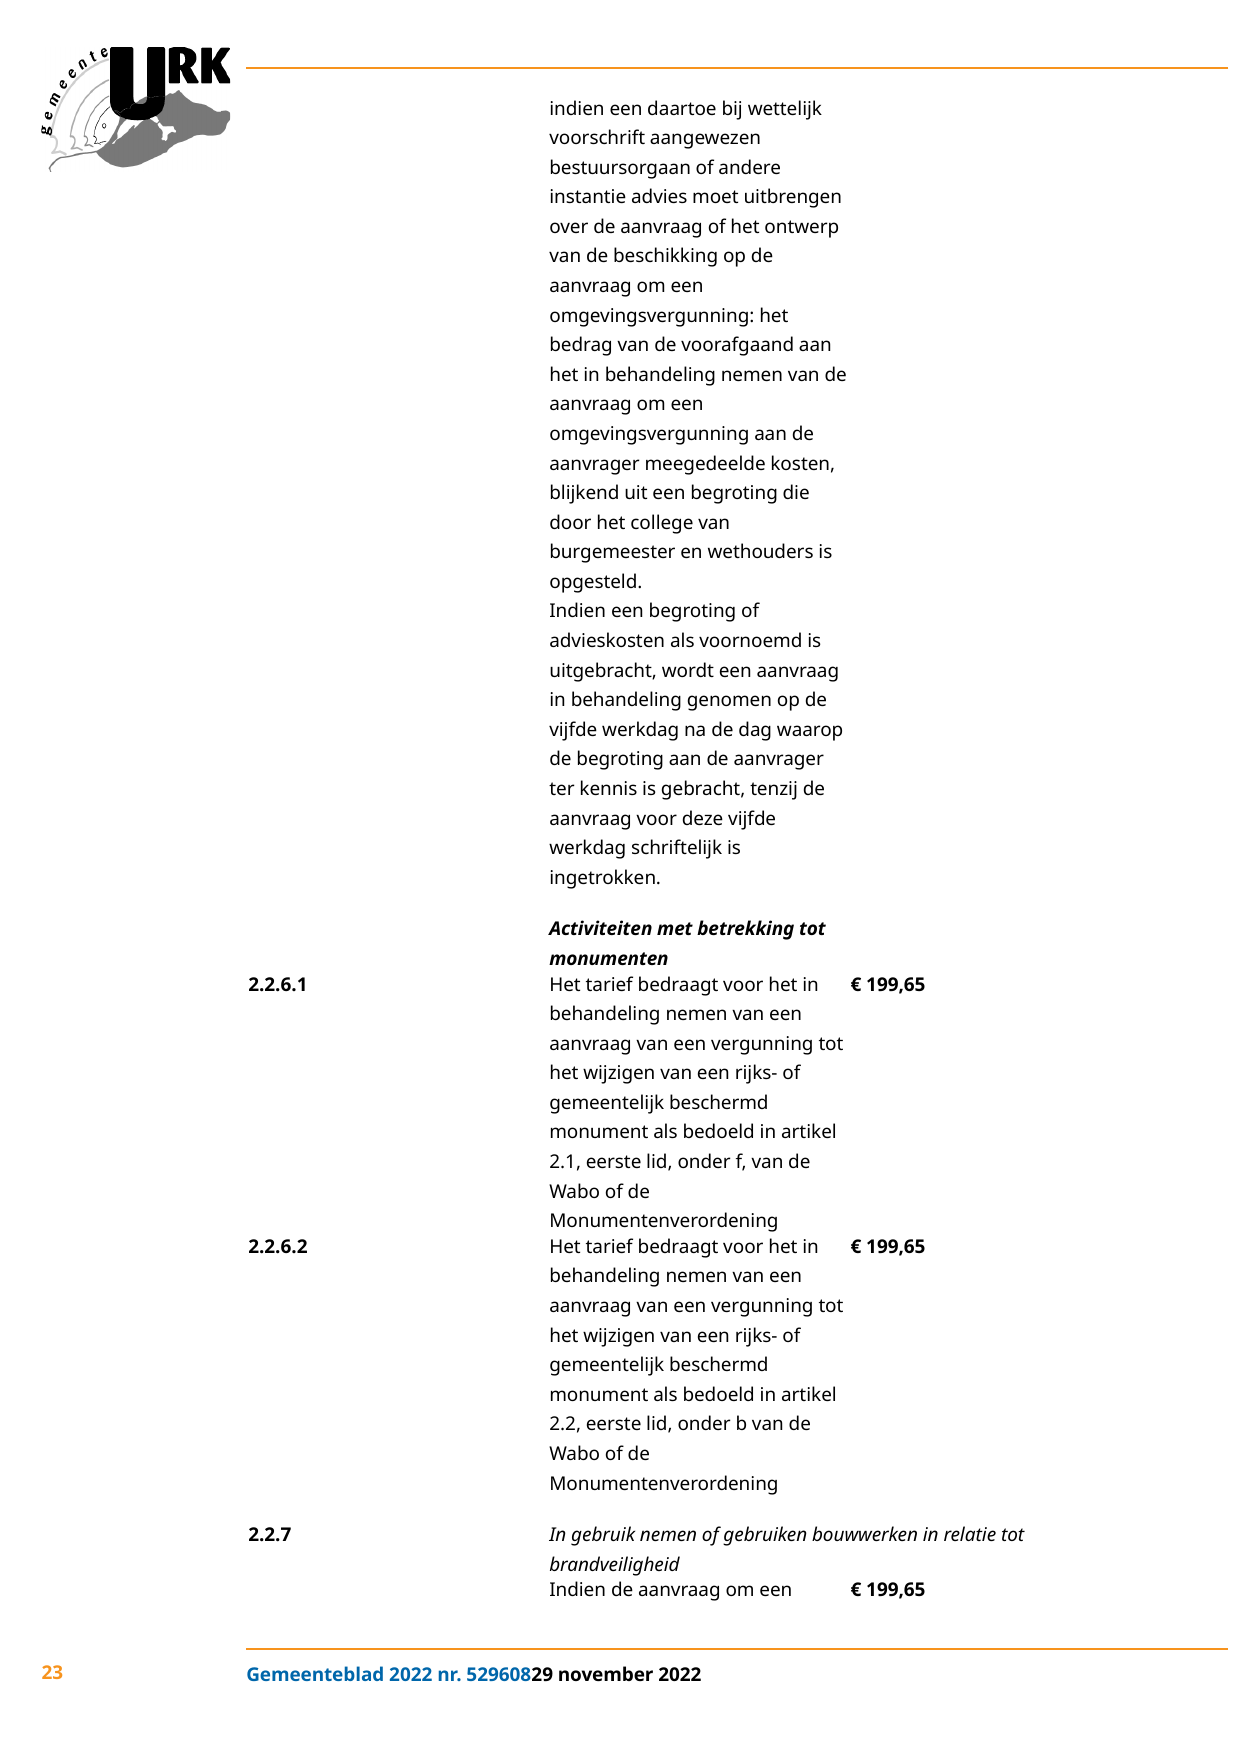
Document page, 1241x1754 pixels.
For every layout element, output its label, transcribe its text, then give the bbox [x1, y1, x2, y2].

table_cell [850, 890, 1152, 915]
table_cell [248, 95, 549, 890]
table_cell [850, 1496, 1152, 1521]
picture [41, 47, 231, 172]
table_cell [248, 890, 549, 915]
table_cell Het tarief bedraagt voor het in behandeling nemen van een aanvraag van een vergunning tot het wijzigen van een rijks- of gemeentelijk beschermd monument als bedoeld in artikel 2.2, eerste lid, onder b van de Wabo of de Monumentenverordening [549, 1233, 850, 1496]
table_cell 2.2.6.1 [248, 971, 549, 1233]
table_cell In gebruik nemen of gebruiken bouwwerken in relatie tot brandveiligheid [549, 1521, 1152, 1577]
table_cell € 199,65 [850, 971, 1152, 1233]
table_cell [850, 95, 1152, 890]
table_cell Het tarief bedraagt voor het in behandeling nemen van een aanvraag van een vergunning tot het wijzigen van een rijks- of gemeentelijk beschermd monument als bedoeld in artikel 2.1, eerste lid, onder f, van de Wabo of de Monumentenverordening [549, 971, 850, 1233]
table_cell € 199,65 [850, 1577, 1152, 1602]
table_cell Indien de aanvraag om een [549, 1577, 850, 1602]
table_cell 2.2.7 [248, 1521, 549, 1577]
table_cell € 199,65 [850, 1233, 1152, 1496]
table_cell [850, 915, 1152, 971]
table_cell indien een daartoe bij wettelijk voorschrift aangewezen bestuursorgaan of andere instantie advies moet uitbrengen over de aanvraag of het ontwerp van de beschikking op de aanvraag om een omgevingsvergunning: het bedrag van de voorafgaand aan het in behandeling nemen van de aanvraag om een omgevingsvergunning aan de aanvrager meegedeelde kosten, blijkend uit een begroting die door het college van burgemeester en wethouders is opgesteld. Indien een begroting of advieskosten als voornoemd is uitgebracht, wordt een aanvraag in behandeling genomen op de vijfde werkdag na de dag waarop de begroting aan de aanvrager ter kennis is gebracht, tenzij de aanvraag voor deze vijfde werkdag schriftelijk is ingetrokken. [549, 95, 850, 890]
table_cell [248, 915, 549, 971]
table_cell Activiteiten met betrekking tot monumenten [549, 915, 850, 971]
table_cell 2.2.6.2 [248, 1233, 549, 1496]
table_cell [549, 1496, 850, 1521]
table_cell [549, 890, 850, 915]
table_cell [248, 1577, 549, 1602]
table_cell [248, 1496, 549, 1521]
